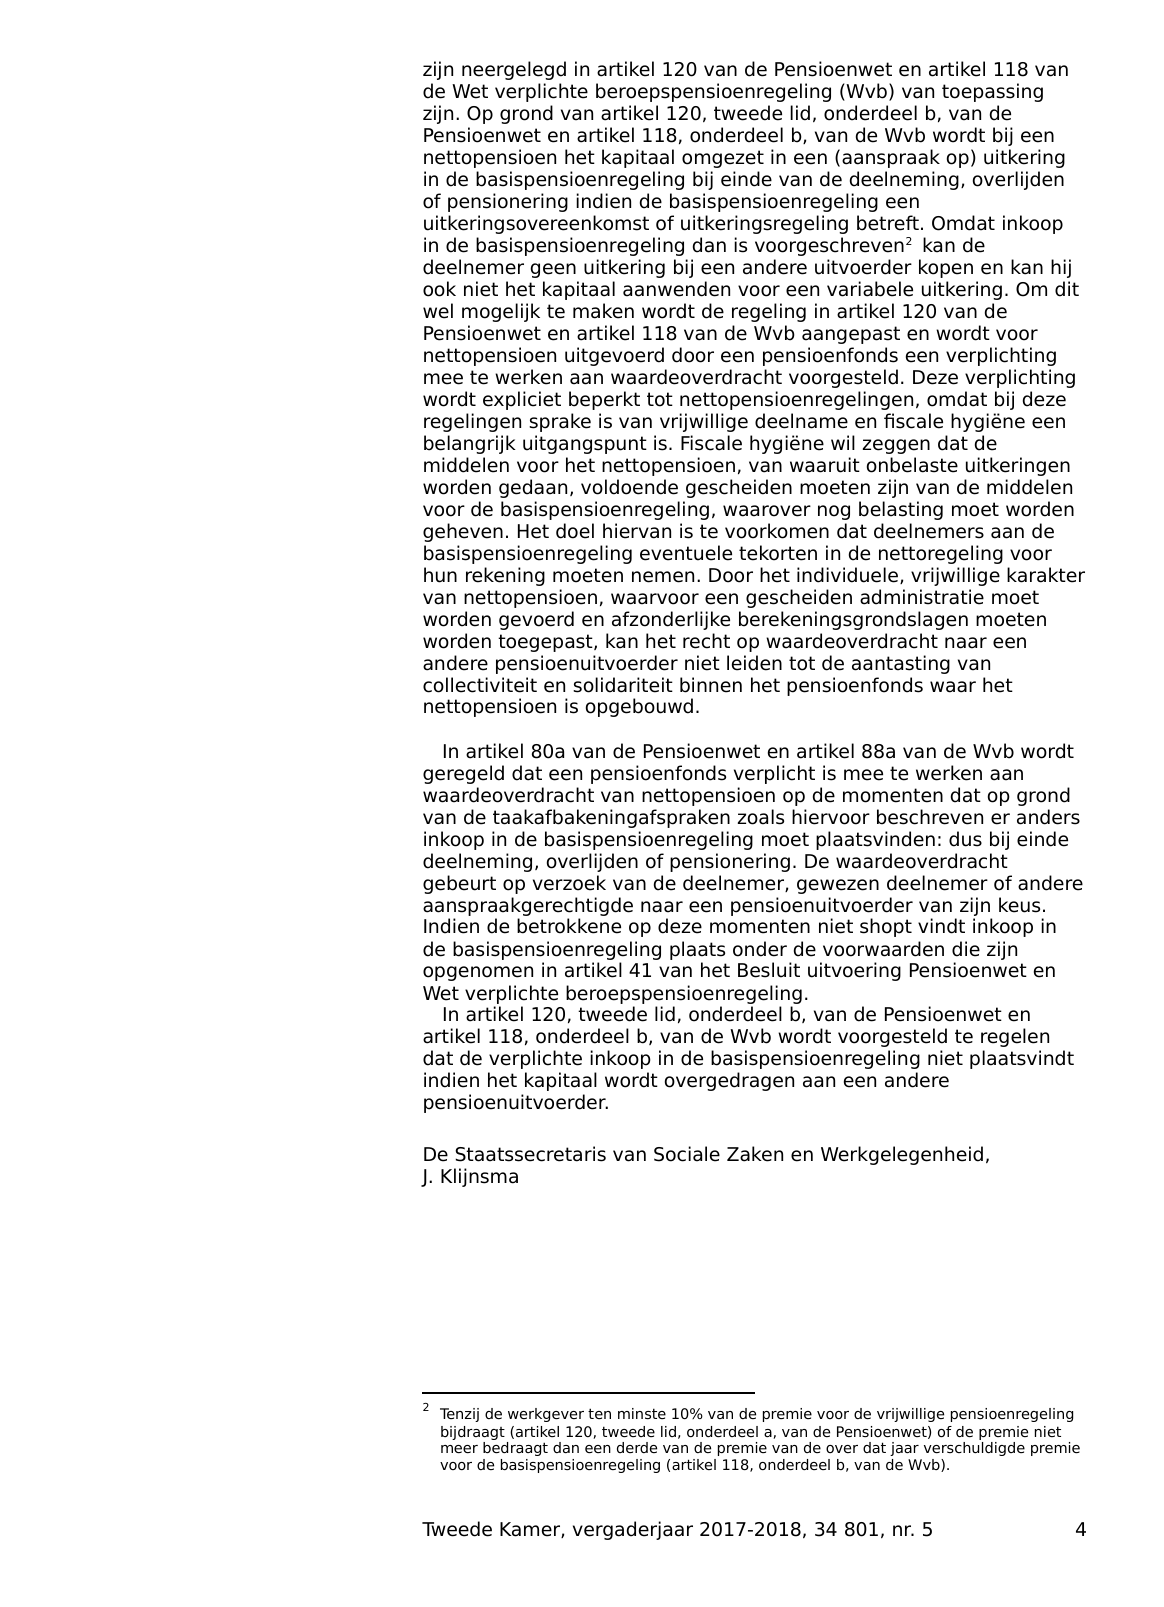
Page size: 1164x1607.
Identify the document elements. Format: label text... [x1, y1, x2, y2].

text In artikel 120, tweede lid, onderdeel b, van de Pensioenwet en artikel 118, onderdeel b, van de Wvb wordt voorgesteld te regelen dat de verplichte inkoop in de basispensioenregeling niet plaatsvindt indien het kapitaal wordt overgedragen aan een andere pensioenuitvoerder. [422, 1004, 1087, 1114]
text De Staatssecretaris van Sociale Zaken en Werkgelegenheid, J. Klijnsma [422, 1144, 1087, 1188]
text zijn neergelegd in artikel 120 van de Pensioenwet en artikel 118 van de Wet verplichte beroepspensioenregeling (Wvb) van toepassing zijn. Op grond van artikel 120, tweede lid, onderdeel b, van de Pensioenwet en artikel 118, onderdeel b, van de Wvb wordt bij een nettopensioen het kapitaal omgezet in een (aanspraak op) uitkering in de basispensioenregeling bij einde van de deelneming, overlijden of pensionering indien de basispensioenregeling een uitkeringsovereenkomst of uitkeringsregeling betreft. Omdat inkoop in de basispensioenregeling dan is voorgeschreven kan de deelnemer geen uitkering bij een andere uitvoerder kopen en kan hij ook niet het kapitaal aanwenden voor een variabele uitkering. Om dit wel mogelijk te maken wordt de regeling in artikel 120 van de Pensioenwet en artikel 118 van de Wvb aangepast en wordt voor nettopensioen uitgevoerd door een pensioenfonds een verplichting mee te werken aan waardeoverdracht voorgesteld. Deze verplichting wordt expliciet beperkt tot nettopensioenregelingen, omdat bij deze regelingen sprake is van vrijwillige deelname en fiscale hygiëne een belangrijk uitgangspunt is. Fiscale hygiëne wil zeggen dat de middelen voor het nettopensioen, van waaruit onbelaste uitkeringen worden gedaan, voldoende gescheiden moeten zijn van de middelen voor de basispensioenregeling, waarover nog belasting moet worden geheven. Het doel hiervan is te voorkomen dat deelnemers aan de basispensioenregeling eventuele tekorten in de nettoregeling voor hun rekening moeten nemen. Door het individuele, vrijwillige karakter van nettopensioen, waarvoor een gescheiden administratie moet worden gevoerd en afzonderlijke berekeningsgrondslagen moeten worden toegepast, kan het recht op waardeoverdracht naar een andere pensioenuitvoerder niet leiden tot de aantasting van collectiviteit en solidariteit binnen het pensioenfonds waar het nettopensioen is opgebouwd. [422, 59, 1087, 718]
text Tenzij de werkgever ten minste 10% van de premie voor de vrijwillige pensioenregeling bijdraagt (artikel 120, tweede lid, onderdeel a, van de Pensioenwet) of de premie niet meer bedraagt dan een derde van de premie van de over dat jaar verschuldigde premie voor de basispensioenregeling (artikel 118, onderdeel b, van de Wvb). [422, 1402, 1087, 1474]
text In artikel 80a van de Pensioenwet en artikel 88a van de Wvb wordt geregeld dat een pensioenfonds verplicht is mee te werken aan waardeoverdracht van nettopensioen op de momenten dat op grond van de taakafbakeningafspraken zoals hiervoor beschreven er anders inkoop in de basispensioenregeling moet plaatsvinden: dus bij einde deelneming, overlijden of pensionering. De waardeoverdracht gebeurt op verzoek van de deelnemer, gewezen deelnemer of andere aanspraakgerechtigde naar een pensioenuitvoerder van zijn keus. Indien de betrokkene op deze momenten niet shopt vindt inkoop in de basispensioenregeling plaats onder de voorwaarden die zijn opgenomen in artikel 41 van het Besluit uitvoering Pensioenwet en Wet verplichte beroepspensioenregeling. [422, 741, 1087, 1004]
